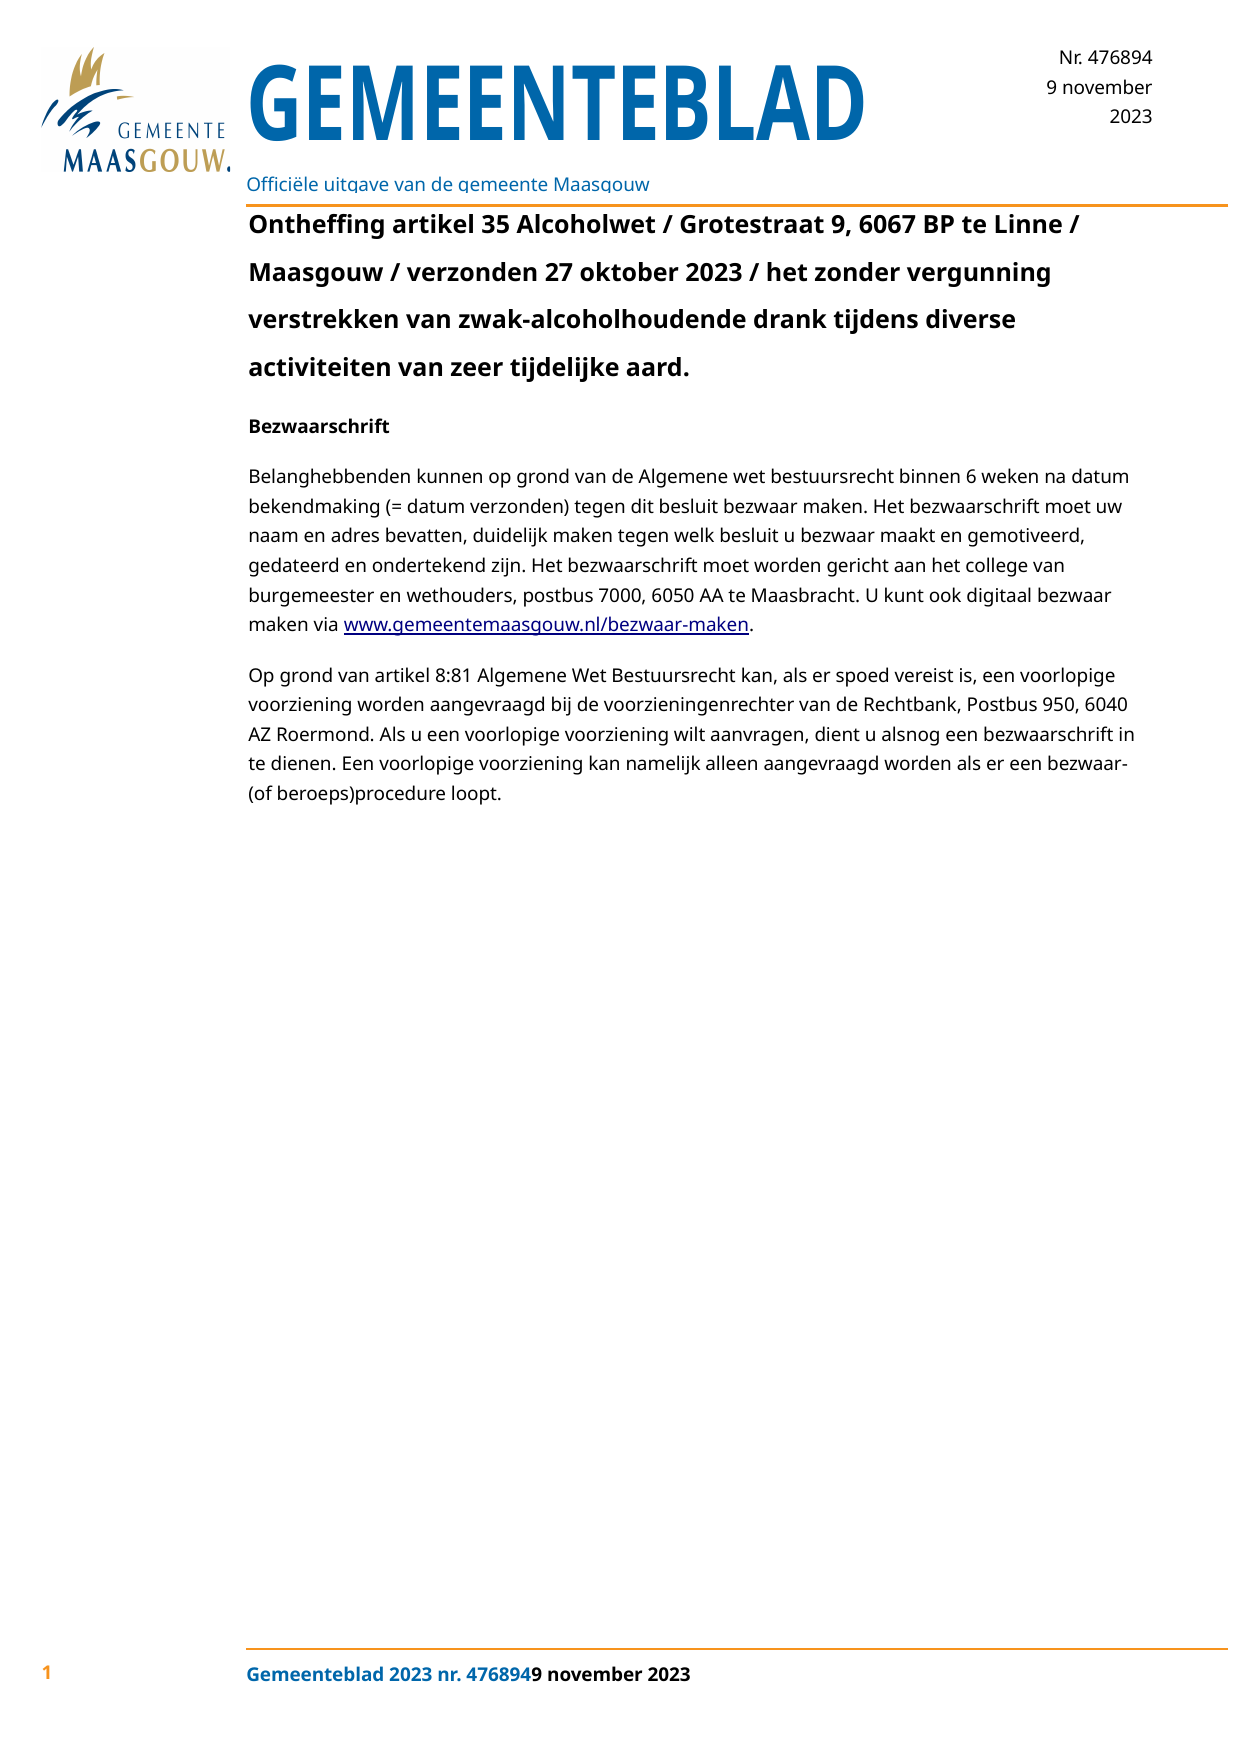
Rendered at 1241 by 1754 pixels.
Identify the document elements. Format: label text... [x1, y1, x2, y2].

picture [41, 47, 231, 172]
text Bezwaarschrift [248, 413, 1152, 439]
text Ontheffing artikel 35 Alcoholwet / Grotestraat 9, 6067 BP te Linne / Maasgouw / verzonden 27 oktober 2023 / het zonder vergunning verstrekken van zwak-alcoholhoudende drank tijdens diverse activiteiten van zeer tijdelijke aard. [248, 207, 1152, 384]
text Belanghebbenden kunnen op grond van de Algemene wet bestuursrecht binnen 6 weken na datum bekendmaking (= datum verzonden) tegen dit besluit bezwaar maken. Het bezwaarschrift moet uw naam en adres bevatten, duidelijk maken tegen welk besluit u bezwaar maakt en gemotiveerd, gedateerd en ondertekend zijn. Het bezwaarschrift moet worden gericht aan het college van burgemeester en wethouders, postbus 7000, 6050 AA te Maasbracht. U kunt ook digitaal bezwaar maken via www.gemeentemaasgouw.nl/bezwaar-maken. [248, 463, 1152, 637]
text Op grond van artikel 8:81 Algemene Wet Bestuursrecht kan, als er spoed vereist is, een voorlopige voorziening worden aangevraagd bij de voorzieningenrechter van de Rechtbank, Postbus 950, 6040 AZ Roermond. Als u een voorlopige voorziening wilt aanvragen, dient u alsnog een bezwaarschrift in te dienen. Een voorlopige voorziening kan namelijk alleen aangevraagd worden als er een bezwaar- (of beroeps)procedure loopt. [248, 662, 1152, 806]
